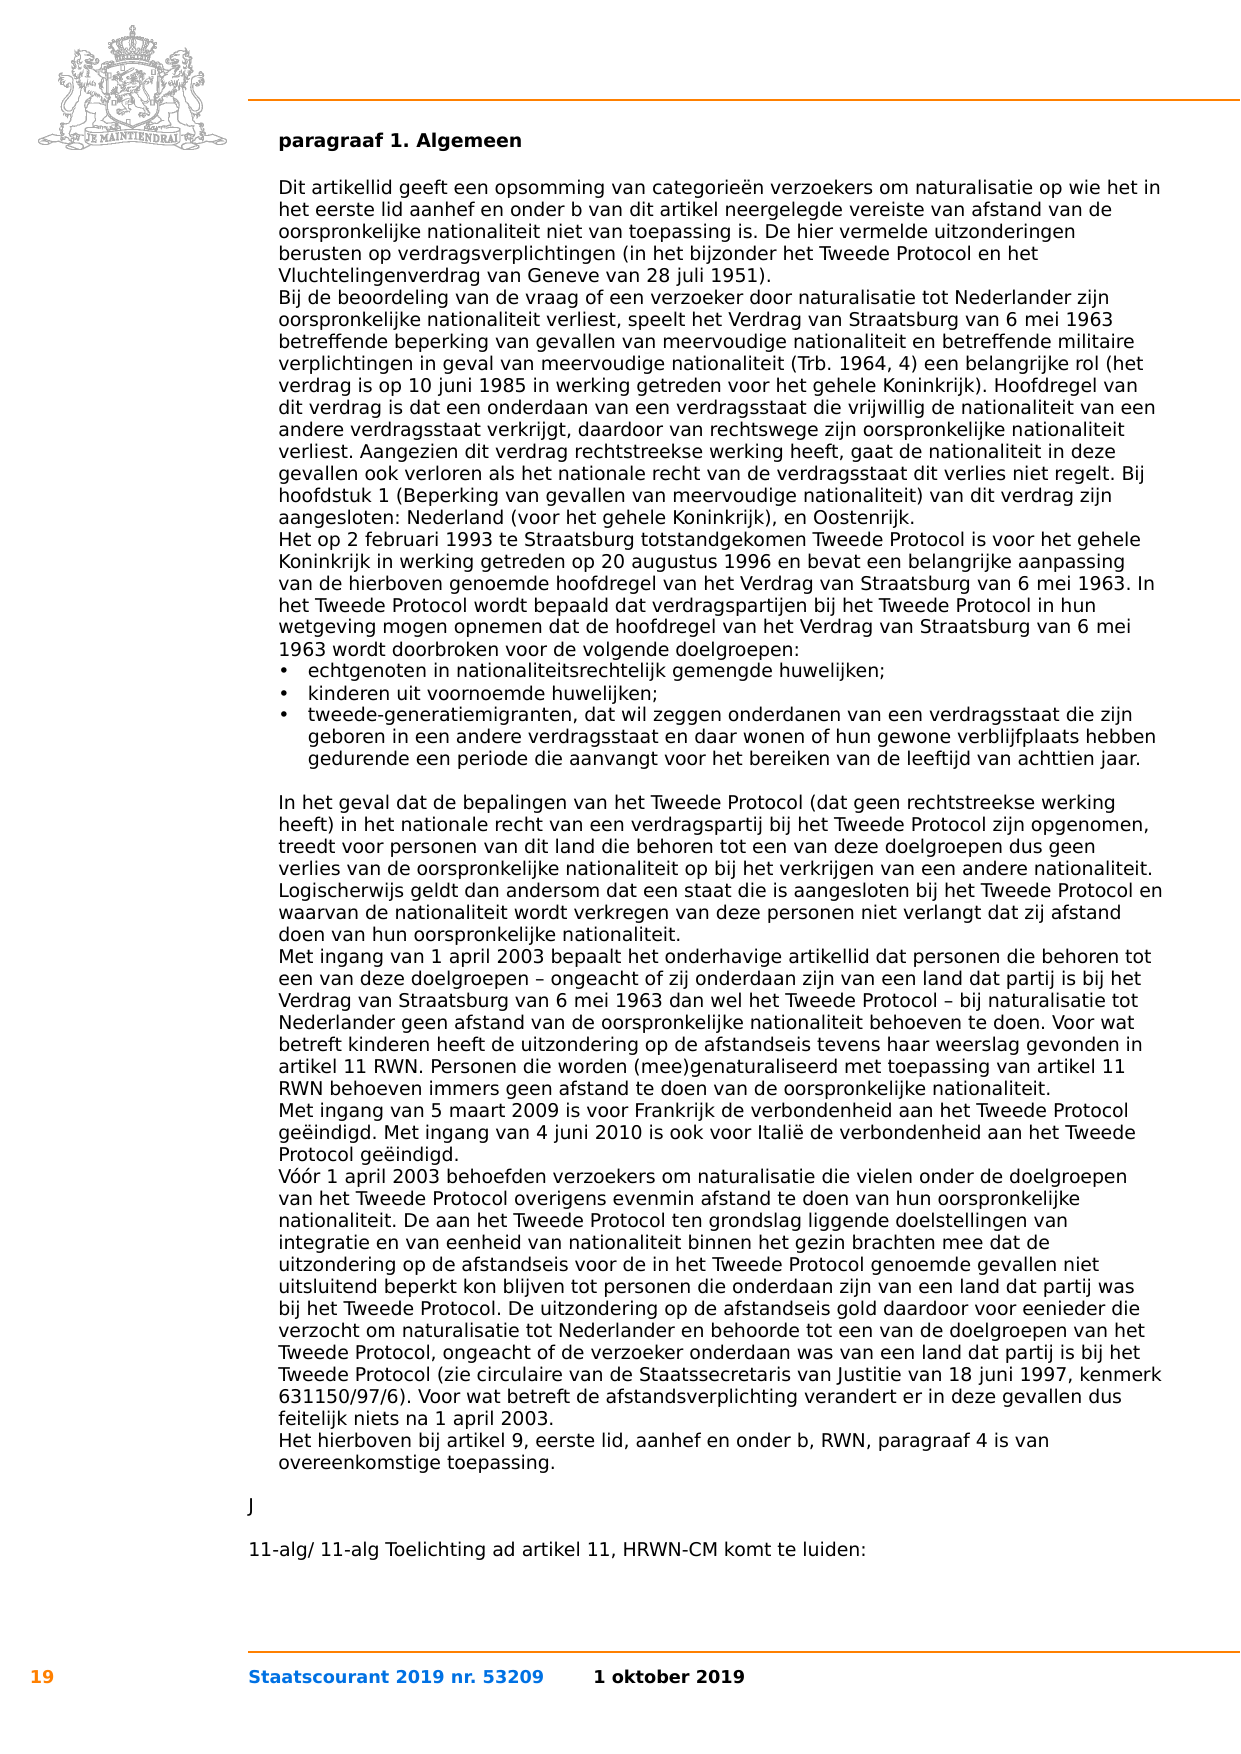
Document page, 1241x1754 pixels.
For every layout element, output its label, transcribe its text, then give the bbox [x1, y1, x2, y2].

text Met ingang van 1 april 2003 bepaalt het onderhavige artikellid dat personen die behoren tot een van deze doelgroepen – ongeacht of zij onderdaan zijn van een land dat partij is bij het Verdrag van Straatsburg van 6 mei 1963 dan wel het Tweede Protocol – bij naturalisatie tot Nederlander geen afstand van de oorspronkelijke nationaliteit behoeven te doen. Voor wat betreft kinderen heeft de uitzondering op de afstandseis tevens haar weerslag gevonden in artikel 11 RWN. Personen die worden (mee)genaturaliseerd met toepassing van artikel 11 RWN behoeven immers geen afstand te doen van de oorspronkelijke nationaliteit. [278, 946, 1163, 1100]
picture [38, 25, 227, 150]
text Bij de beoordeling van de vraag of een verzoeker door naturalisatie tot Nederlander zijn oorspronkelijke nationaliteit verliest, speelt het Verdrag van Straatsburg van 6 mei 1963 betreffende beperking van gevallen van meervoudige nationaliteit en betreffende militaire verplichtingen in geval van meervoudige nationaliteit (Trb. 1964, 4) een belangrijke rol (het verdrag is op 10 juni 1985 in werking getreden voor het gehele Koninkrijk). Hoofdregel van dit verdrag is dat een onderdaan van een verdragsstaat die vrijwillig de nationaliteit van een andere verdragsstaat verkrijgt, daardoor van rechtswege zijn oorspronkelijke nationaliteit verliest. Aangezien dit verdrag rechtstreekse werking heeft, gaat de nationaliteit in deze gevallen ook verloren als het nationale recht van de verdragsstaat dit verlies niet regelt. Bij hoofdstuk 1 (Beperking van gevallen van meervoudige nationaliteit) van dit verdrag zijn aangesloten: Nederland (voor het gehele Koninkrijk), en Oostenrijk. [278, 287, 1163, 528]
text • kinderen uit voornoemde huwelijken; [278, 682, 1163, 704]
text Met ingang van 5 maart 2009 is voor Frankrijk de verbondenheid aan het Tweede Protocol geëindigd. Met ingang van 4 juni 2010 is ook voor Italië de verbondenheid aan het Tweede Protocol geëindigd. [278, 1100, 1163, 1166]
text Het op 2 februari 1993 te Straatsburg totstandgekomen Tweede Protocol is voor het gehele Koninkrijk in werking getreden op 20 augustus 1996 en bevat een belangrijke aanpassing van de hierboven genoemde hoofdregel van het Verdrag van Straatsburg van 6 mei 1963. In het Tweede Protocol wordt bepaald dat verdragspartijen bij het Tweede Protocol in hun wetgeving mogen opnemen dat de hoofdregel van het Verdrag van Straatsburg van 6 mei 1963 wordt doorbroken voor de volgende doelgroepen: [278, 528, 1163, 660]
text Vóór 1 april 2003 behoefden verzoekers om naturalisatie die vielen onder de doelgroepen van het Tweede Protocol overigens evenmin afstand te doen van hun oorspronkelijke nationaliteit. De aan het Tweede Protocol ten grondslag liggende doelstellingen van integratie en van eenheid van nationaliteit binnen het gezin brachten mee dat de uitzondering op de afstandseis voor de in het Tweede Protocol genoemde gevallen niet uitsluitend beperkt kon blijven tot personen die onderdaan zijn van een land dat partij was bij het Tweede Protocol. De uitzondering op de afstandseis gold daardoor voor eenieder die verzocht om naturalisatie tot Nederlander en behoorde tot een van de doelgroepen van het Tweede Protocol, ongeacht of de verzoeker onderdaan was van een land dat partij is bij het Tweede Protocol (zie circulaire van de Staatssecretaris van Justitie van 18 juni 1997, kenmerk 631150/97/6). Voor wat betreft de afstandsverplichting verandert er in deze gevallen dus feitelijk niets na 1 april 2003. [278, 1166, 1163, 1429]
text • tweede-generatiemigranten, dat wil zeggen onderdanen van een verdragsstaat die zijn geboren in een andere verdragsstaat en daar wonen of hun gewone verblijfplaats hebben gedurende een periode die aanvangt voor het bereiken van de leeftijd van achttien jaar. [278, 704, 1163, 770]
text In het geval dat de bepalingen van het Tweede Protocol (dat geen rechtstreekse werking heeft) in het nationale recht van een verdragspartij bij het Tweede Protocol zijn opgenomen, treedt voor personen van dit land die behoren tot een van deze doelgroepen dus geen verlies van de oorspronkelijke nationaliteit op bij het verkrijgen van een andere nationaliteit. Logischerwijs geldt dan andersom dat een staat die is aangesloten bij het Tweede Protocol en waarvan de nationaliteit wordt verkregen van deze personen niet verlangt dat zij afstand doen van hun oorspronkelijke nationaliteit. [278, 792, 1163, 946]
text Dit artikellid geeft een opsomming van categorieën verzoekers om naturalisatie op wie het in het eerste lid aanhef en onder b van dit artikel neergelegde vereiste van afstand van de oorspronkelijke nationaliteit niet van toepassing is. De hier vermelde uitzonderingen berusten op verdragsverplichtingen (in het bijzonder het Tweede Protocol en het Vluchtelingenverdrag van Geneve van 28 juli 1951). [278, 177, 1163, 287]
text 11-alg/ 11-alg Toelichting ad artikel 11, HRWN-CM komt te luiden: [248, 1539, 1163, 1561]
text Het hierboven bij artikel 9, eerste lid, aanhef en onder b, RWN, paragraaf 4 is van overeenkomstige toepassing. [278, 1429, 1163, 1473]
text J [248, 1495, 1163, 1517]
subtitle paragraaf 1. Algemeen [278, 130, 1163, 152]
text • echtgenoten in nationaliteitsrechtelijk gemengde huwelijken; [278, 660, 1163, 682]
